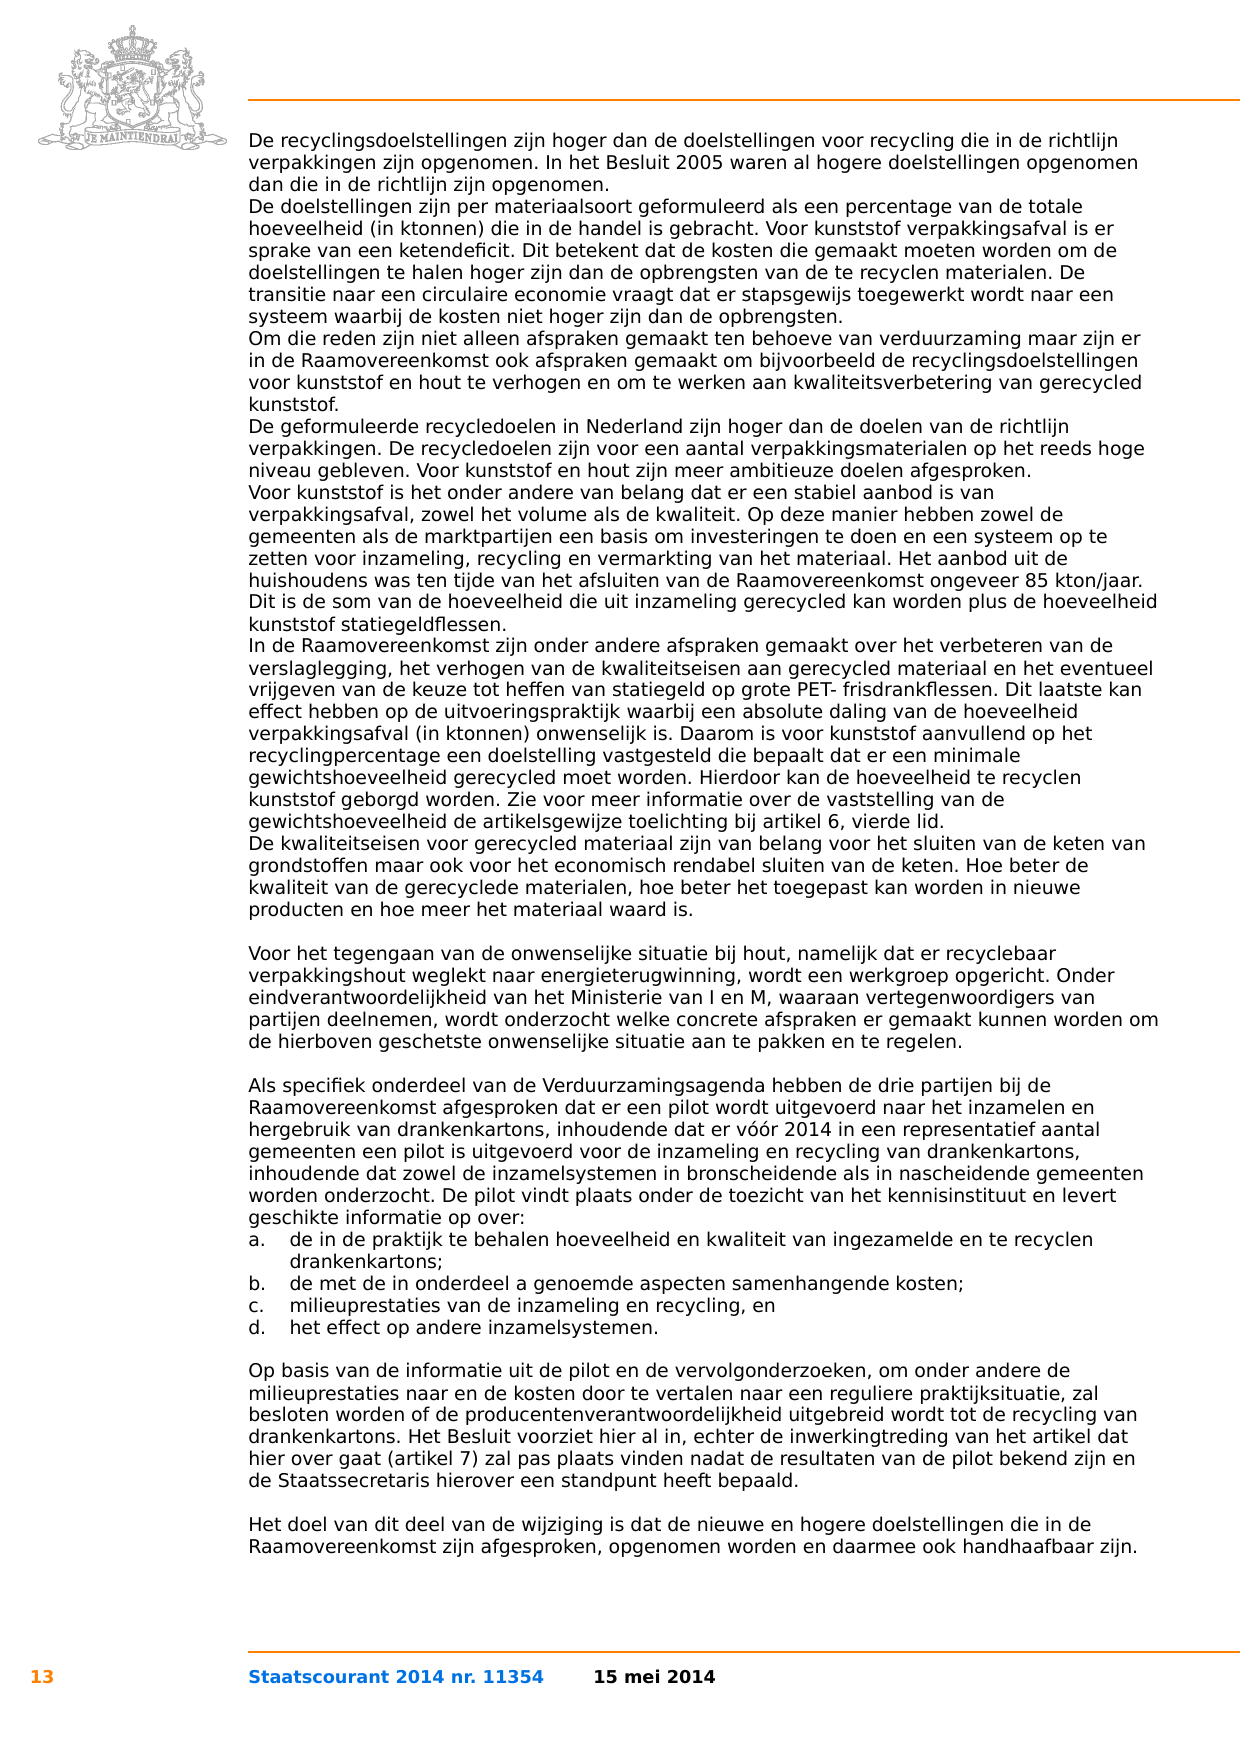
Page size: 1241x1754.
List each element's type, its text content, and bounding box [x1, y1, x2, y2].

picture [38, 25, 227, 150]
text b. de met de in onderdeel a genoemde aspecten samenhangende kosten; [248, 1273, 1163, 1294]
text c. milieuprestaties van de inzameling en recycling, en [248, 1294, 1163, 1317]
text De kwaliteitseisen voor gerecycled materiaal zijn van belang voor het sluiten van de keten van grondstoffen maar ook voor het economisch rendabel sluiten van de keten. Hoe beter de kwaliteit van de gerecyclede materialen, hoe beter het toegepast kan worden in nieuwe producten en hoe meer het materiaal waard is. [248, 833, 1163, 921]
text Voor kunststof is het onder andere van belang dat er een stabiel aanbod is van verpakkingsafval, zowel het volume als de kwaliteit. Op deze manier hebben zowel de gemeenten als de marktpartijen een basis om investeringen te doen en een systeem op te zetten voor inzameling, recycling en vermarkting van het materiaal. Het aanbod uit de huishoudens was ten tijde van het afsluiten van de Raamovereenkomst ongeveer 85 kton/jaar. Dit is de som van de hoeveelheid die uit inzameling gerecycled kan worden plus de hoeveelheid kunststof statiegeldflessen. [248, 482, 1163, 635]
text De geformuleerde recycledoelen in Nederland zijn hoger dan de doelen van de richtlijn verpakkingen. De recycledoelen zijn voor een aantal verpakkingsmaterialen op het reeds hoge niveau gebleven. Voor kunststof en hout zijn meer ambitieuze doelen afgesproken. [248, 416, 1163, 482]
text d. het effect op andere inzamelsystemen. [248, 1317, 1163, 1338]
text Voor het tegengaan van de onwenselijke situatie bij hout, namelijk dat er recyclebaar verpakkingshout weglekt naar energieterugwinning, wordt een werkgroep opgericht. Onder eindverantwoordelijkheid van het Ministerie van I en M, waaraan vertegenwoordigers van partijen deelnemen, wordt onderzocht welke concrete afspraken er gemaakt kunnen worden om de hierboven geschetste onwenselijke situatie aan te pakken en te regelen. [248, 943, 1163, 1053]
text Als specifiek onderdeel van de Verduurzamingsagenda hebben de drie partijen bij de Raamovereenkomst afgesproken dat er een pilot wordt uitgevoerd naar het inzamelen en hergebruik van drankenkartons, inhoudende dat er vóór 2014 in een representatief aantal gemeenten een pilot is uitgevoerd voor de inzameling en recycling van drankenkartons, inhoudende dat zowel de inzamelsystemen in bronscheidende als in nascheidende gemeenten worden onderzocht. De pilot vindt plaats onder de toezicht van het kennisinstituut en levert geschikte informatie op over: [248, 1075, 1163, 1229]
text a. de in de praktijk te behalen hoeveelheid en kwaliteit van ingezamelde en te recyclen drankenkartons; [248, 1229, 1163, 1273]
text De recyclingsdoelstellingen zijn hoger dan de doelstellingen voor recycling die in de richtlijn verpakkingen zijn opgenomen. In het Besluit 2005 waren al hogere doelstellingen opgenomen dan die in de richtlijn zijn opgenomen. [248, 130, 1163, 196]
text Het doel van dit deel van de wijziging is dat de nieuwe en hogere doelstellingen die in de Raamovereenkomst zijn afgesproken, opgenomen worden en daarmee ook handhaafbaar zijn. [248, 1514, 1163, 1558]
text Om die reden zijn niet alleen afspraken gemaakt ten behoeve van verduurzaming maar zijn er in de Raamovereenkomst ook afspraken gemaakt om bijvoorbeeld de recyclingsdoelstellingen voor kunststof en hout te verhogen en om te werken aan kwaliteitsverbetering van gerecycled kunststof. [248, 328, 1163, 416]
text Op basis van de informatie uit de pilot en de vervolgonderzoeken, om onder andere de milieuprestaties naar en de kosten door te vertalen naar een reguliere praktijksituatie, zal besloten worden of de producentenverantwoordelijkheid uitgebreid wordt tot de recycling van drankenkartons. Het Besluit voorziet hier al in, echter de inwerkingtreding van het artikel dat hier over gaat (artikel 7) zal pas plaats vinden nadat de resultaten van de pilot bekend zijn en de Staatssecretaris hierover een standpunt heeft bepaald. [248, 1360, 1163, 1492]
text De doelstellingen zijn per materiaalsoort geformuleerd als een percentage van de totale hoeveelheid (in ktonnen) die in de handel is gebracht. Voor kunststof verpakkingsafval is er sprake van een ketendeficit. Dit betekent dat de kosten die gemaakt moeten worden om de doelstellingen te halen hoger zijn dan de opbrengsten van de te recyclen materialen. De transitie naar een circulaire economie vraagt dat er stapsgewijs toegewerkt wordt naar een systeem waarbij de kosten niet hoger zijn dan de opbrengsten. [248, 196, 1163, 328]
text In de Raamovereenkomst zijn onder andere afspraken gemaakt over het verbeteren van de verslaglegging, het verhogen van de kwaliteitseisen aan gerecycled materiaal en het eventueel vrijgeven van de keuze tot heffen van statiegeld op grote PET- frisdrankflessen. Dit laatste kan effect hebben op de uitvoeringspraktijk waarbij een absolute daling van de hoeveelheid verpakkingsafval (in ktonnen) onwenselijk is. Daarom is voor kunststof aanvullend op het recyclingpercentage een doelstelling vastgesteld die bepaalt dat er een minimale gewichtshoeveelheid gerecycled moet worden. Hierdoor kan de hoeveelheid te recyclen kunststof geborgd worden. Zie voor meer informatie over de vaststelling van de gewichtshoeveelheid de artikelsgewijze toelichting bij artikel 6, vierde lid. [248, 635, 1163, 833]
